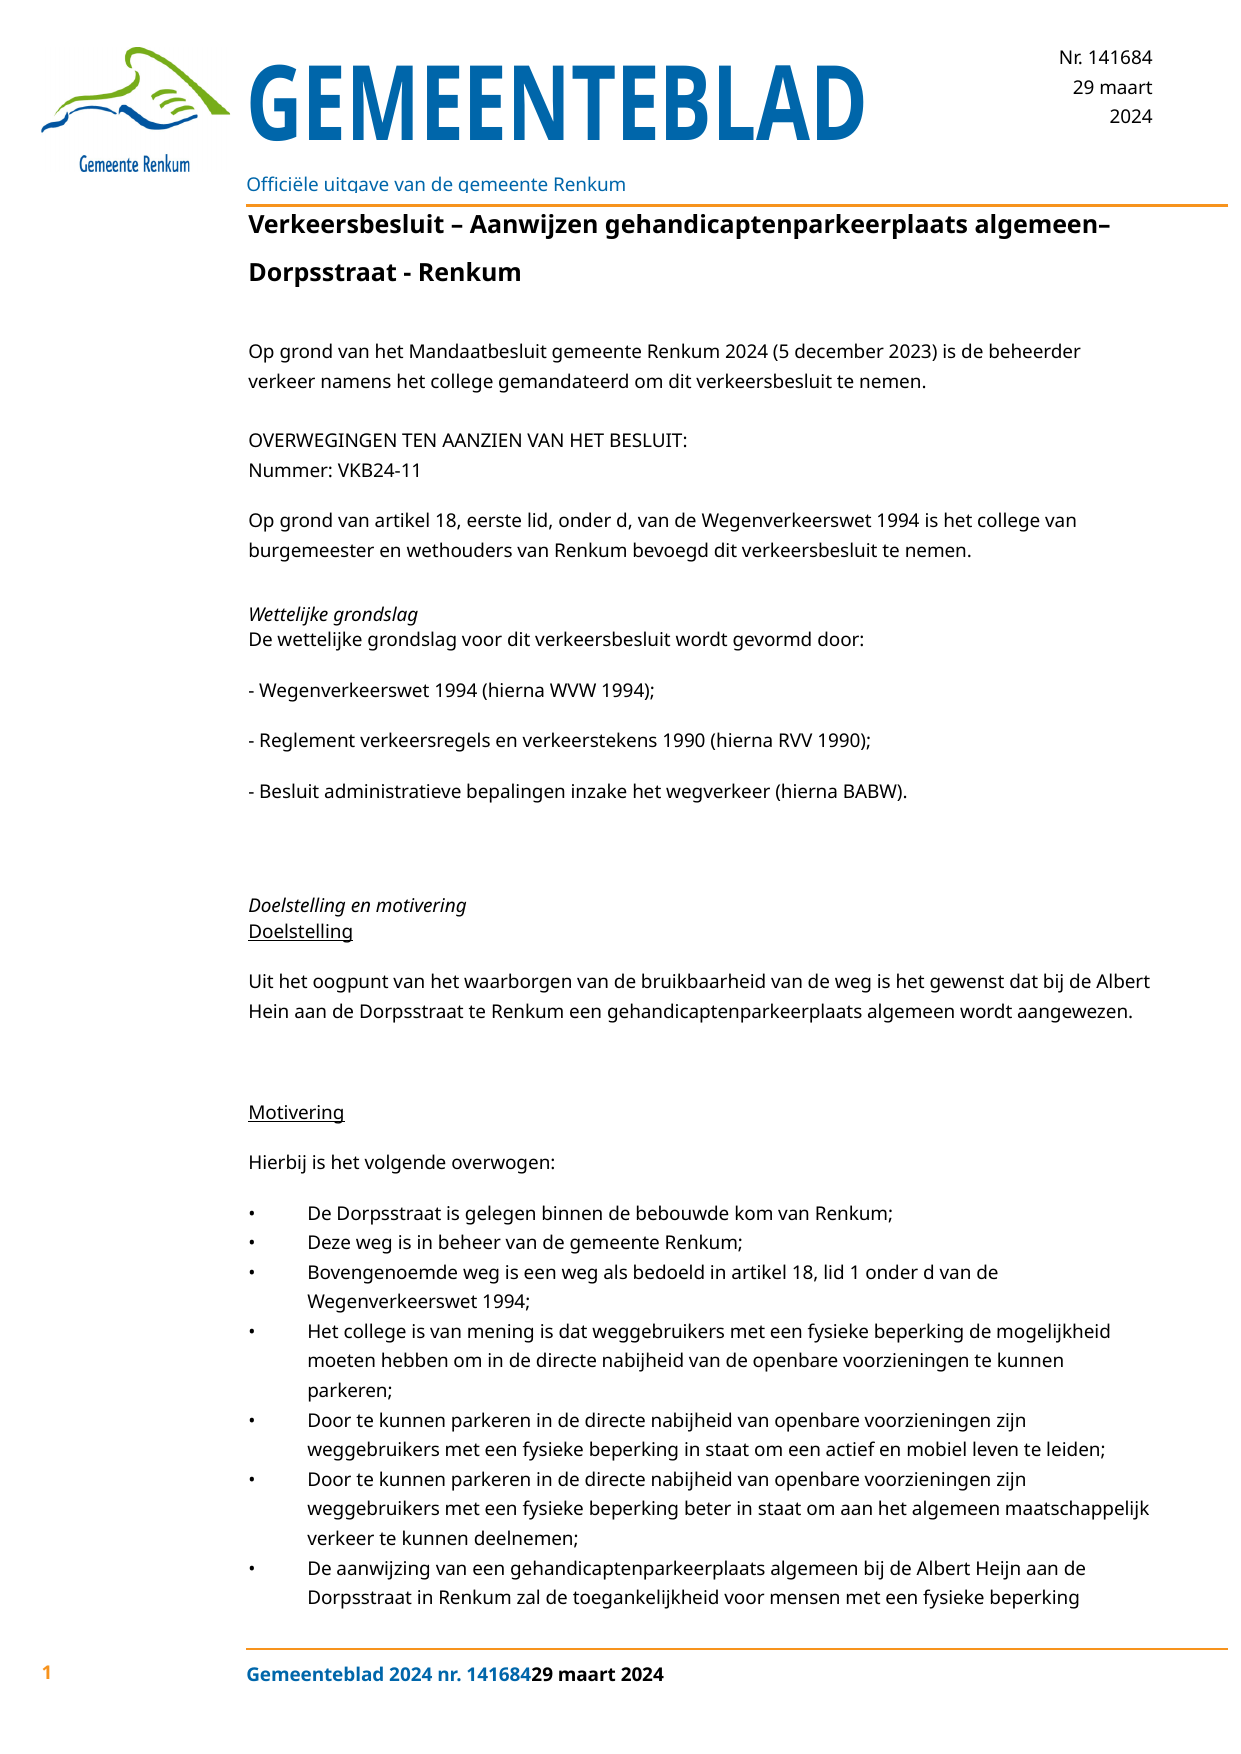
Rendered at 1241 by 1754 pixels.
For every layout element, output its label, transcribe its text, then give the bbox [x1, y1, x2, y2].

text - Wegenverkeerswet 1994 (hierna WVW 1994); [248, 677, 1152, 703]
list Door te kunnen parkeren in de directe nabijheid van openbare voorzieningen zijn weggebruikers met een fysieke beperking in staat om een actief en mobiel leven te leiden; [248, 1407, 1152, 1462]
list De Dorpsstraat is gelegen binnen de bebouwde kom van Renkum; [248, 1200, 1152, 1225]
list Bovengenoemde weg is een weg als bedoeld in artikel 18, lid 1 onder d van de Wegenverkeerswet 1994; [248, 1259, 1152, 1314]
text Op grond van het Mandaatbesluit gemeente Renkum 2024 (5 december 2023) is de beheerder verkeer namens het college gemandateerd om dit verkeersbesluit te nemen. [248, 339, 1152, 394]
text Motivering [248, 1099, 1152, 1124]
text De wettelijke grondslag voor dit verkeersbesluit wordt gevormd door: [248, 627, 1152, 652]
text Nummer: VKB24-11 [248, 457, 1152, 483]
text Verkeersbesluit – Aanwijzen gehandicaptenparkeerplaats algemeen– Dorpsstraat - Renkum [248, 207, 1152, 288]
text Doelstelling en motivering [248, 892, 1152, 918]
text Hierbij is het volgende overwogen: [248, 1149, 1152, 1175]
text - Reglement verkeersregels en verkeerstekens 1990 (hierna RVV 1990); [248, 727, 1152, 753]
list Deze weg is in beheer van de gemeente Renkum; [248, 1229, 1152, 1255]
text Op grond van artikel 18, eerste lid, onder d, van de Wegenverkeerswet 1994 is het college van burgemeester en wethouders van Renkum bevoegd dit verkeersbesluit te nemen. [248, 507, 1152, 563]
text - Besluit administratieve bepalingen inzake het wegverkeer (hierna BABW). [248, 778, 1152, 804]
text Wettelijke grondslag [248, 601, 1152, 627]
list Het college is van mening is dat weggebruikers met een fysieke beperking de mogelijkheid moeten hebben om in de directe nabijheid van de openbare voorzieningen te kunnen parkeren; [248, 1318, 1152, 1403]
picture [41, 47, 231, 172]
list De aanwijzing van een gehandicaptenparkeerplaats algemeen bij de Albert Heijn aan de Dorpsstraat in Renkum zal de toegankelijkheid voor mensen met een fysieke beperking [248, 1555, 1152, 1610]
list Door te kunnen parkeren in de directe nabijheid van openbare voorzieningen zijn weggebruikers met een fysieke beperking beter in staat om aan het algemeen maatschappelijk verkeer te kunnen deelnemen; [248, 1466, 1152, 1551]
text OVERWEGINGEN TEN AANZIEN VAN HET BESLUIT: [248, 427, 1152, 453]
text Doelstelling [248, 918, 1152, 944]
text Uit het oogpunt van het waarborgen van de bruikbaarheid van de weg is het gewenst dat bij de Albert Hein aan de Dorpsstraat te Renkum een gehandicaptenparkeerplaats algemeen wordt aangewezen. [248, 968, 1152, 1024]
